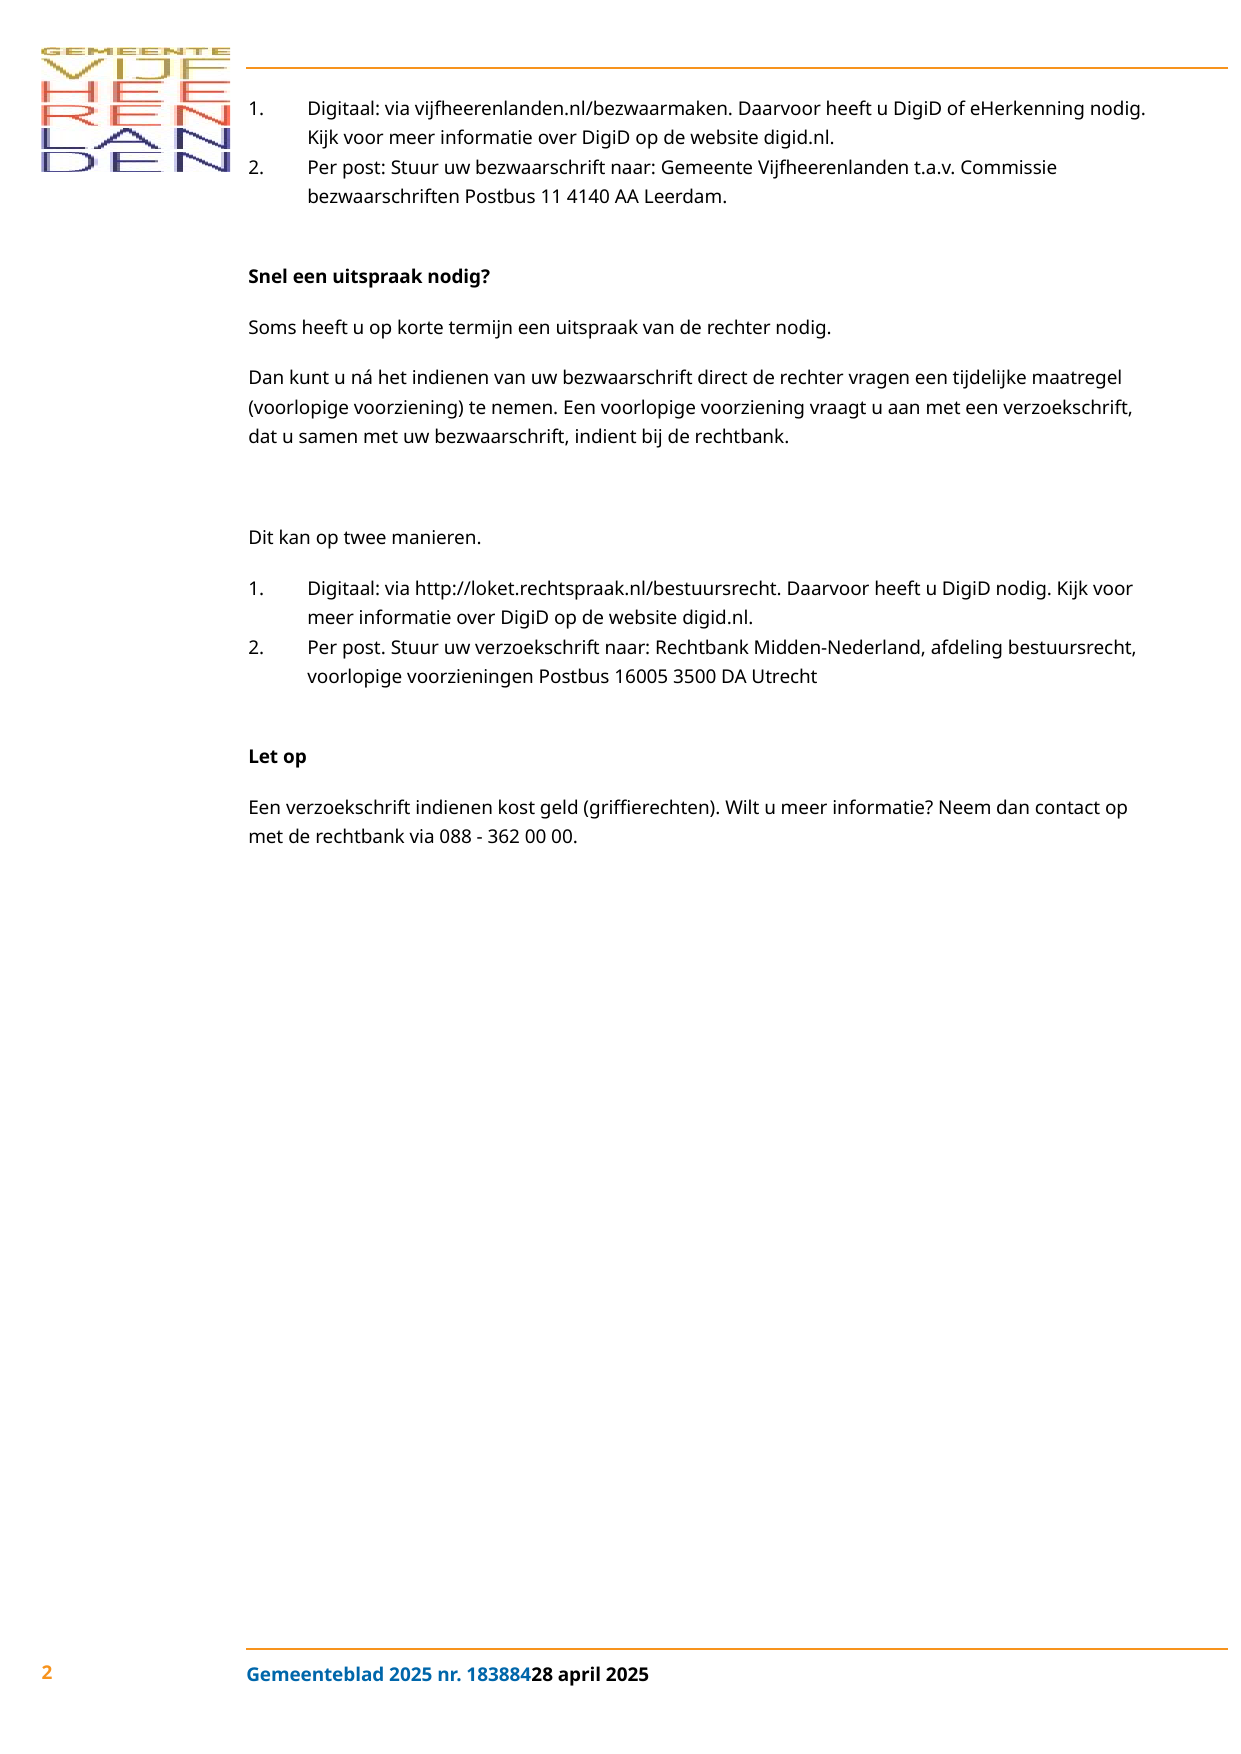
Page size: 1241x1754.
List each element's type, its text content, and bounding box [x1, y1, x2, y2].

list Digitaal: via vijfheerenlanden.nl/bezwaarmaken. Daarvoor heeft u DigiD of eHerkenning nodig. Kijk voor meer informatie over DigiD op de website digid.nl. [248, 95, 1152, 150]
list Per post: Stuur uw bezwaarschrift naar: Gemeente Vijfheerenlanden t.a.v. Commissie bezwaarschriften Postbus 11 4140 AA Leerdam. [248, 154, 1152, 209]
text Een verzoekschrift indienen kost geld (griffierechten). Wilt u meer informatie? Neem dan contact op met de rechtbank via 088 - 362 00 00. [248, 794, 1152, 849]
text Soms heeft u op korte termijn een uitspraak van de rechter nodig. [248, 314, 1152, 340]
list Per post. Stuur uw verzoekschrift naar: Rechtbank Midden-Nederland, afdeling bestuursrecht, voorlopige voorzieningen Postbus 16005 3500 DA Utrecht [248, 634, 1152, 689]
text Snel een uitspraak nodig? [248, 263, 1152, 289]
list Digitaal: via http://loket.rechtspraak.nl/bestuursrecht. Daarvoor heeft u DigiD nodig. Kijk voor meer informatie over DigiD op de website digid.nl. [248, 575, 1152, 630]
picture [41, 47, 231, 172]
text Dan kunt u ná het indienen van uw bezwaarschrift direct de rechter vragen een tijdelijke maatregel (voorlopige voorziening) te nemen. Een voorlopige voorziening vraagt u aan met een verzoekschrift, dat u samen met uw bezwaarschrift, indient bij de rechtbank. [248, 364, 1152, 449]
text Let op [248, 743, 1152, 769]
text Dit kan op twee manieren. [248, 524, 1152, 550]
